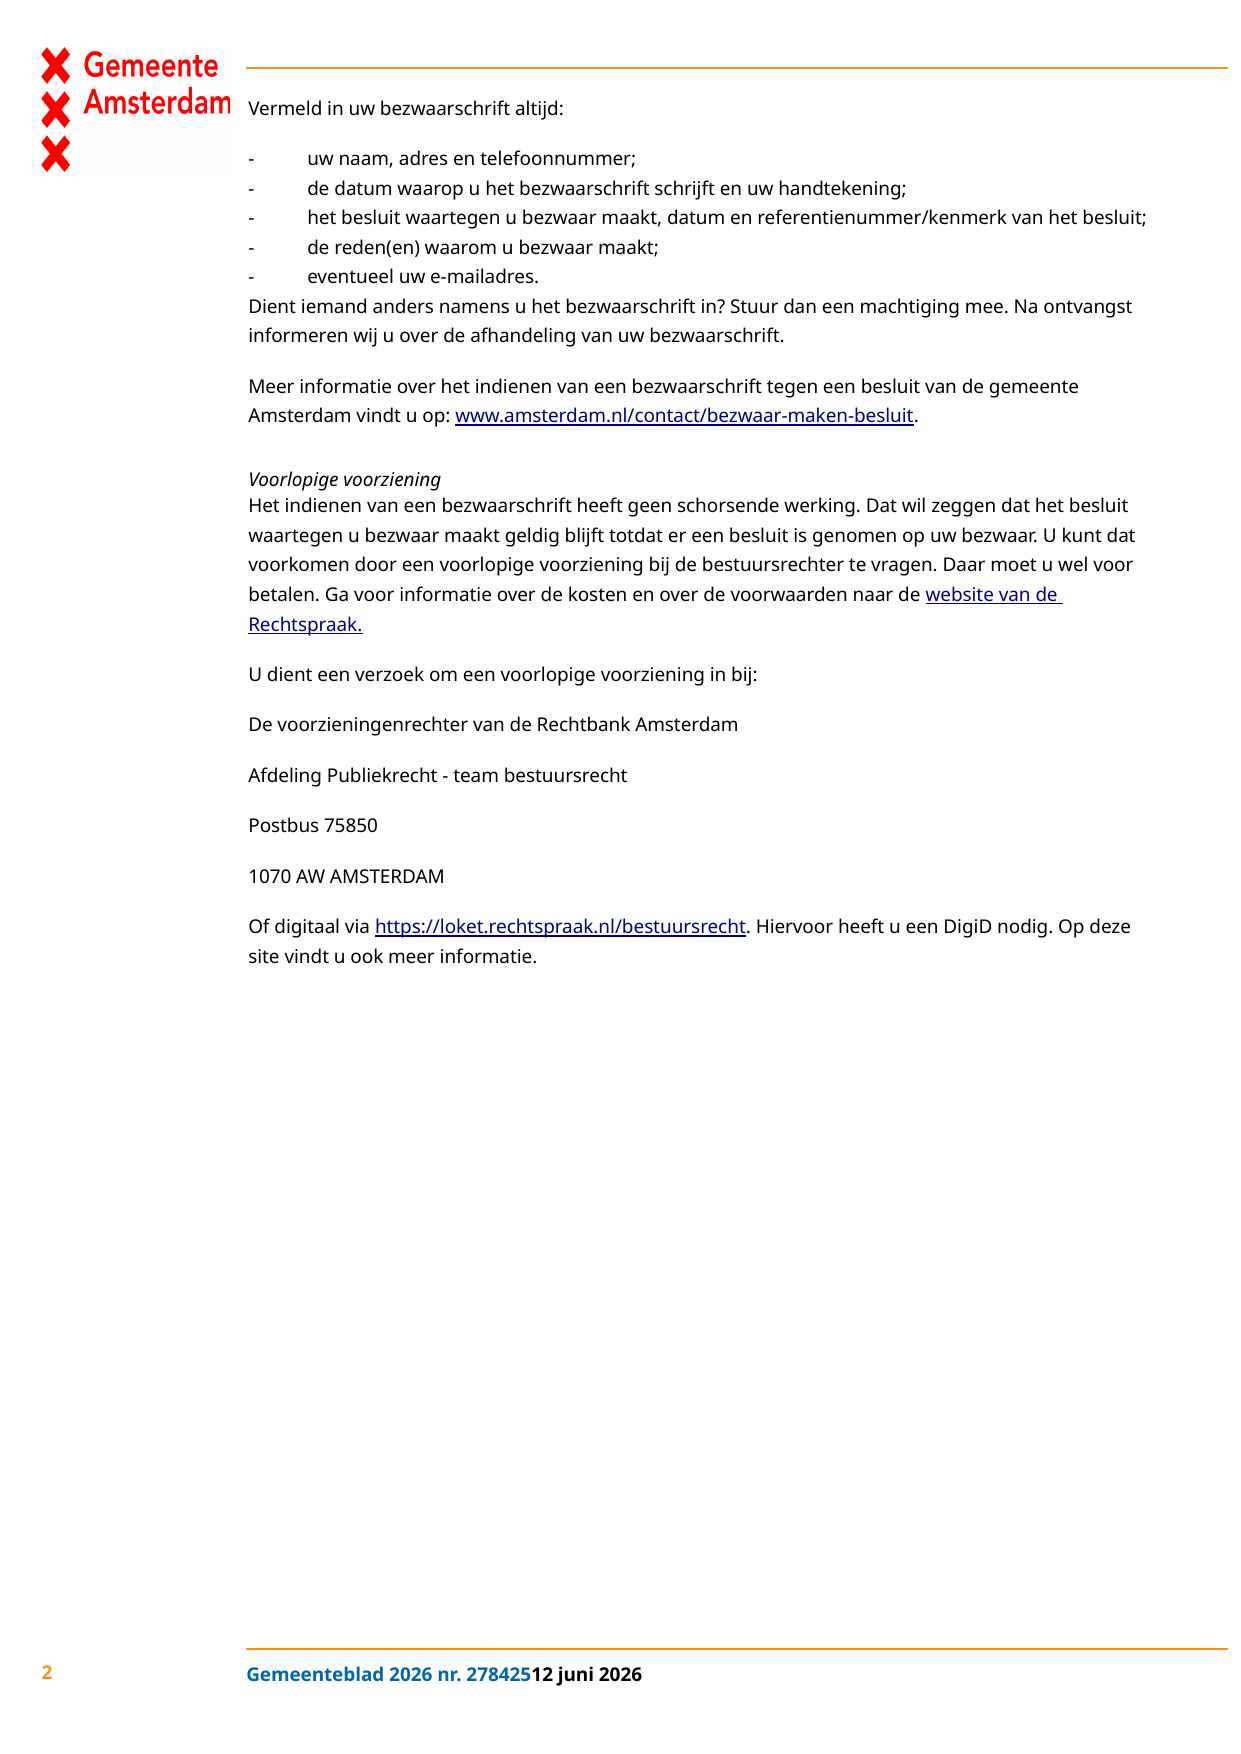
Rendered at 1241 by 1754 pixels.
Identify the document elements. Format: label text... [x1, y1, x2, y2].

text Vermeld in uw bezwaarschrift altijd: [248, 95, 1152, 121]
text 1070 AW AMSTERDAM [248, 863, 1152, 888]
list uw naam, adres en telefoonnummer; [248, 145, 1152, 171]
text Of digitaal via https://loket.rechtspraak.nl/bestuursrecht. Hiervoor heeft u een DigiD nodig. Op deze site vindt u ook meer informatie. [248, 913, 1152, 968]
list het besluit waartegen u bezwaar maakt, datum en referentienummer/kenmerk van het besluit; [248, 204, 1152, 230]
list eventueel uw e-mailadres. [248, 263, 1152, 289]
list de reden(en) waarom u bezwaar maakt; [248, 234, 1152, 260]
text Meer informatie over het indienen van een bezwaarschrift tegen een besluit van de gemeente Amsterdam vindt u op: www.amsterdam.nl/contact/bezwaar-maken-besluit. [248, 373, 1152, 428]
picture [41, 47, 231, 172]
list de datum waarop u het bezwaarschrift schrijft en uw handtekening; [248, 175, 1152, 201]
text U dient een verzoek om een voorlopige voorziening in bij: [248, 661, 1152, 687]
text Afdeling Publiekrecht - team bestuursrecht [248, 762, 1152, 788]
text Dient iemand anders namens u het bezwaarschrift in? Stuur dan een machtiging mee. Na ontvangst informeren wij u over de afhandeling van uw bezwaarschrift. [248, 293, 1152, 348]
text Voorlopige voorziening [248, 467, 1152, 492]
text De voorzieningenrechter van de Rechtbank Amsterdam [248, 712, 1152, 737]
text Het indienen van een bezwaarschrift heeft geen schorsende werking. Dat wil zeggen dat het besluit waartegen u bezwaar maakt geldig blijft totdat er een besluit is genomen op uw bezwaar. U kunt dat voorkomen door een voorlopige voorziening bij de bestuursrechter te vragen. Daar moet u wel voor betalen. Ga voor informatie over de kosten en over de voorwaarden naar de website van de Rechtspraak. [248, 492, 1152, 636]
text Postbus 75850 [248, 812, 1152, 838]
